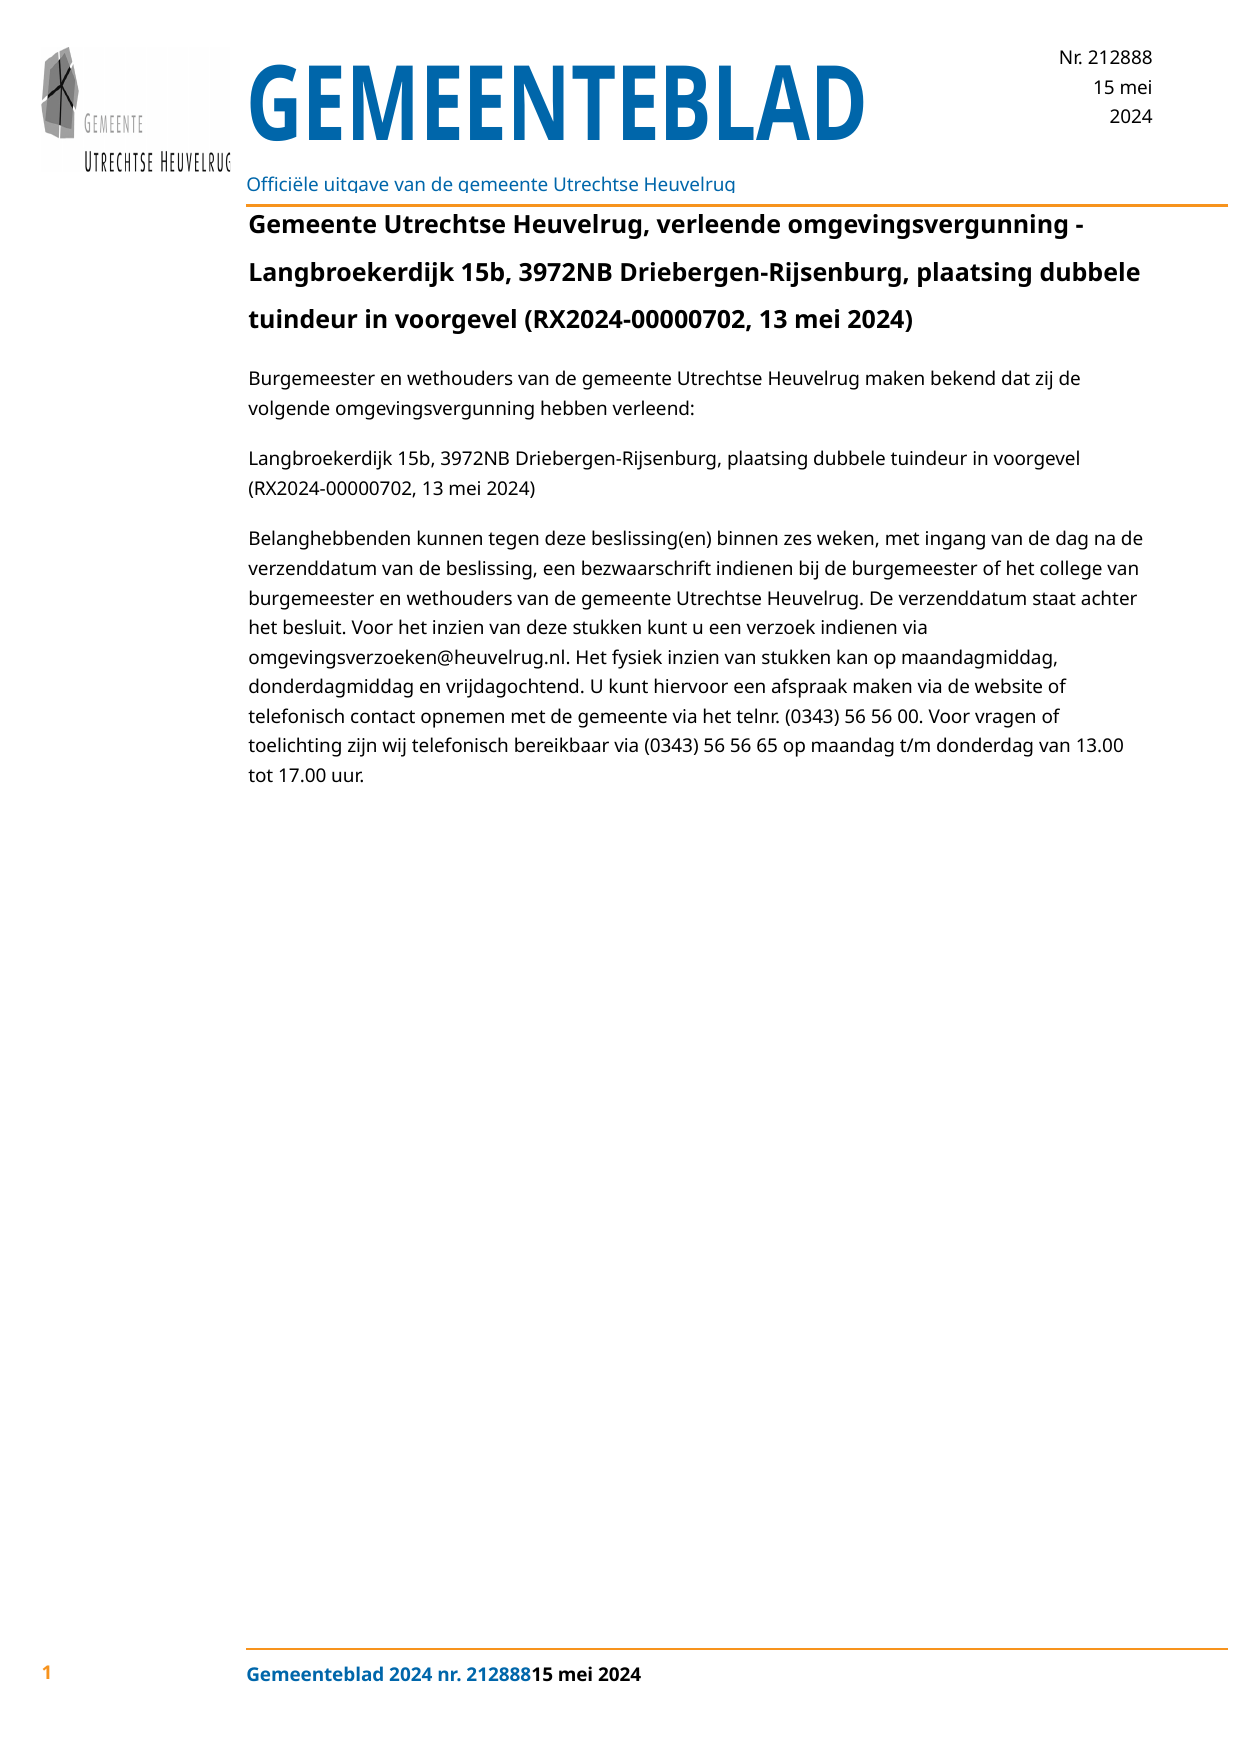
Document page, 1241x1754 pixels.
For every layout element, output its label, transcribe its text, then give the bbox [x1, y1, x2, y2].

text Belanghebbenden kunnen tegen deze beslissing(en) binnen zes weken, met ingang van de dag na de verzenddatum van de beslissing, een bezwaarschrift indienen bij de burgemeester of het college van burgemeester en wethouders van de gemeente Utrechtse Heuvelrug. De verzenddatum staat achter het besluit. Voor het inzien van deze stukken kunt u een verzoek indienen via omgevingsverzoeken@heuvelrug.nl. Het fysiek inzien van stukken kan op maandagmiddag, donderdagmiddag en vrijdagochtend. U kunt hiervoor een afspraak maken via de website of telefonisch contact opnemen met de gemeente via het telnr. (0343) 56 56 00. Voor vragen of toelichting zijn wij telefonisch bereikbaar via (0343) 56 56 65 op maandag t/m donderdag van 13.00 tot 17.00 uur. [248, 526, 1152, 788]
text Langbroekerdijk 15b, 3972NB Driebergen-Rijsenburg, plaatsing dubbele tuindeur in voorgevel (RX2024-00000702, 13 mei 2024) [248, 446, 1152, 501]
text Gemeente Utrechtse Heuvelrug, verleende omgevingsvergunning - Langbroekerdijk 15b, 3972NB Driebergen-Rijsenburg, plaatsing dubbele tuindeur in voorgevel (RX2024-00000702, 13 mei 2024) [248, 207, 1152, 336]
text Burgemeester en wethouders van de gemeente Utrechtse Heuvelrug maken bekend dat zij de volgende omgevingsvergunning hebben verleend: [248, 366, 1152, 421]
picture [41, 47, 231, 172]
